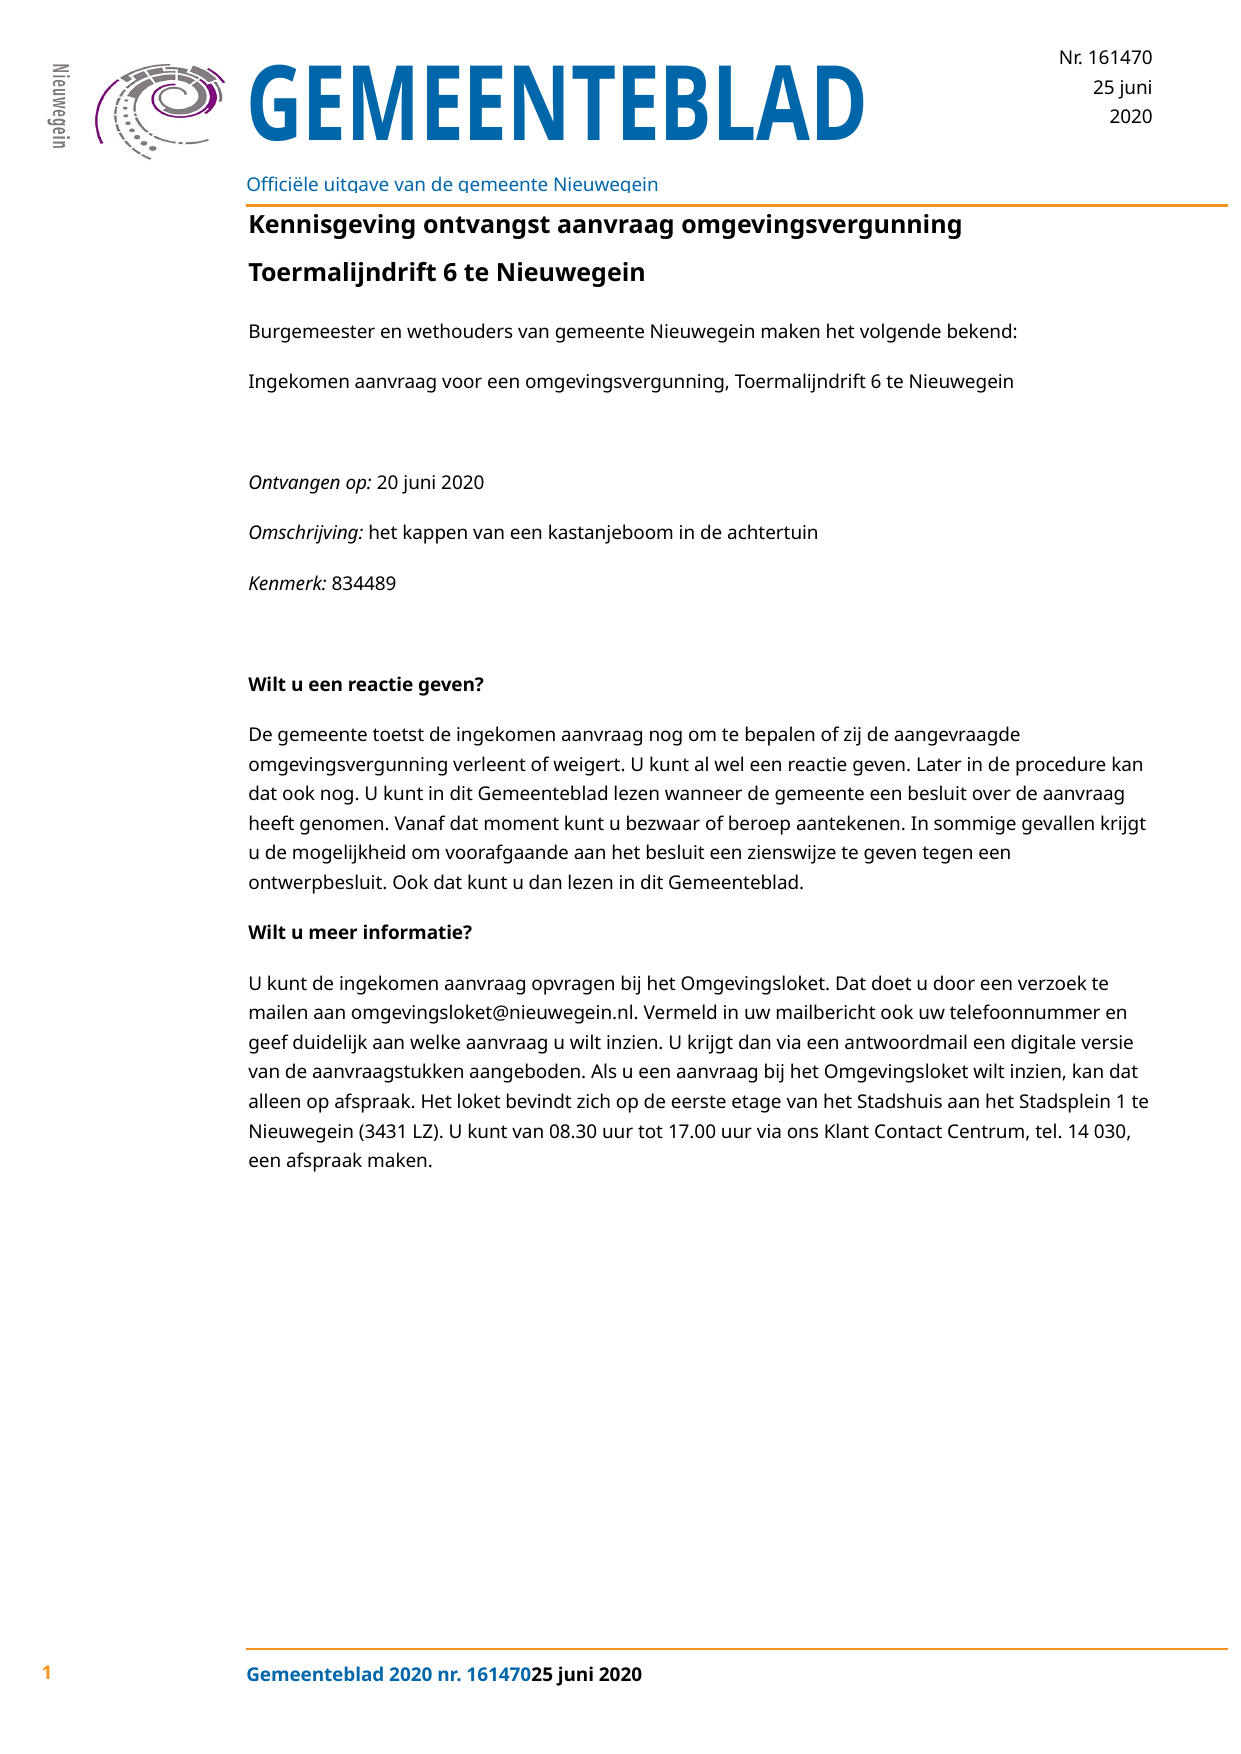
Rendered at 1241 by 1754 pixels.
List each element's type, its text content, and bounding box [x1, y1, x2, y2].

text De gemeente toetst de ingekomen aanvraag nog om te bepalen of zij de aangevraagde omgevingsvergunning verleent of weigert. U kunt al wel een reactie geven. Later in de procedure kan dat ook nog. U kunt in dit Gemeenteblad lezen wanneer de gemeente een besluit over de aanvraag heeft genomen. Vanaf dat moment kunt u bezwaar of beroep aantekenen. In sommige gevallen krijgt u de mogelijkheid om voorafgaande aan het besluit een zienswijze te geven tegen een ontwerpbesluit. Ook dat kunt u dan lezen in dit Gemeenteblad. [248, 721, 1152, 895]
text U kunt de ingekomen aanvraag opvragen bij het Omgevingsloket. Dat doet u door een verzoek te mailen aan omgevingsloket@nieuwegein.nl. Vermeld in uw mailbericht ook uw telefoonnummer en geef duidelijk aan welke aanvraag u wilt inzien. U krijgt dan via een antwoordmail een digitale versie van de aanvraagstukken aangeboden. Als u een aanvraag bij het Omgevingsloket wilt inzien, kan dat alleen op afspraak. Het loket bevindt zich op de eerste etage van het Stadshuis aan het Stadsplein 1 te Nieuwegein (3431 LZ). U kunt van 08.30 uur tot 17.00 uur via ons Klant Contact Centrum, tel. 14 030, een afspraak maken. [248, 970, 1152, 1173]
text Wilt u een reactie geven? [248, 671, 1152, 697]
picture [41, 47, 231, 172]
text Ingekomen aanvraag voor een omgevingsvergunning, Toermalijndrift 6 te Nieuwegein [248, 368, 1152, 394]
text Ontvangen op: 20 juni 2020 [248, 469, 1152, 495]
text Kennisgeving ontvangst aanvraag omgevingsvergunning Toermalijndrift 6 te Nieuwegein [248, 207, 1152, 288]
text Omschrijving: het kappen van een kastanjeboom in de achtertuin [248, 519, 1152, 545]
text Kenmerk: 834489 [248, 570, 1152, 596]
text Wilt u meer informatie? [248, 919, 1152, 945]
text Burgemeester en wethouders van gemeente Nieuwegein maken het volgende bekend: [248, 318, 1152, 344]
